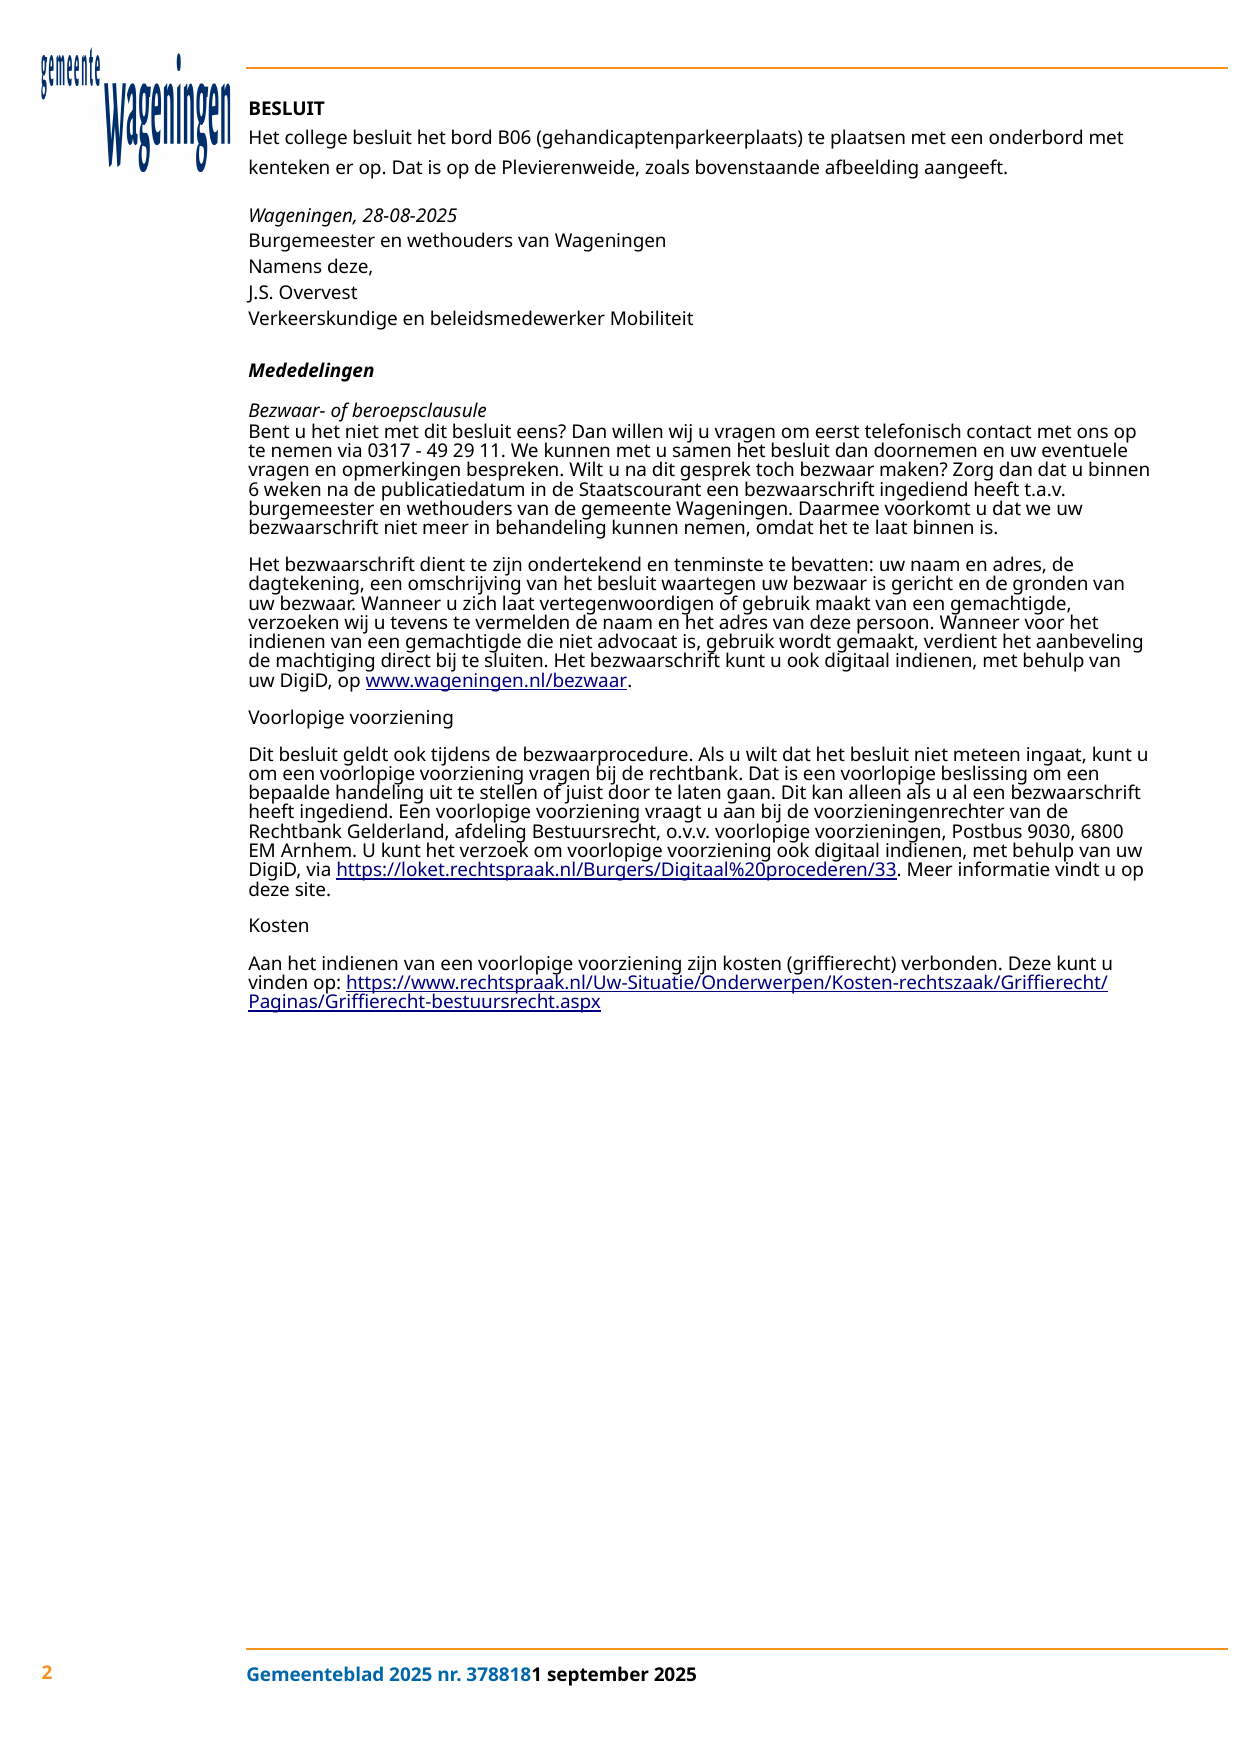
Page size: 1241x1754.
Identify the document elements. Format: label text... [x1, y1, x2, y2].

text Verkeerskundige en beleidsmedewerker Mobiliteit [248, 305, 1152, 331]
text J.S. Overvest [248, 279, 1152, 305]
text Het bezwaarschrift dient te zijn ondertekend en tenminste te bevatten: uw naam en adres, de dagtekening, een omschrijving van het besluit waartegen uw bezwaar is gericht en de gronden van uw bezwaar. Wanneer u zich laat vertegenwoordigen of gebruik maakt van een gemachtigde, verzoeken wij u tevens te vermelden de naam en het adres van deze persoon. Wanneer voor het indienen van een gemachtigde die niet advocaat is, gebruik wordt gemaakt, verdient het aanbeveling de machtiging direct bij te sluiten. Het bezwaarschrift kunt u ook digitaal indienen, met behulp van uw DigiD, op www.wageningen.nl/bezwaar. [248, 556, 1152, 691]
text Aan het indienen van een voorlopige voorziening zijn kosten (griffierecht) verbonden. Deze kunt u vinden op: https://www.rechtspraak.nl/Uw-Situatie/Onderwerpen/Kosten-rechtszaak/Griffierecht/Paginas/Griffierecht-bestuursrecht.aspx [248, 954, 1152, 1012]
text Kosten [248, 917, 1152, 937]
text Wageningen, 28-08-2025 [248, 202, 1152, 228]
text Dit besluit geldt ook tijdens de bezwaarprocedure. Als u wilt dat het besluit niet meteen ingaat, kunt u om een voorlopige voorziening vragen bij de rechtbank. Dat is een voorlopige beslissing om een bepaalde handeling uit te stellen of juist door te laten gaan. Dit kan alleen als u al een bezwaarschrift heeft ingediend. Een voorlopige voorziening vraagt u aan bij de voorzieningenrechter van de Rechtbank Gelderland, afdeling Bestuursrecht, o.v.v. voorlopige voorzieningen, Postbus 9030, 6800 EM Arnhem. U kunt het verzoek om voorlopige voorziening ook digitaal indienen, met behulp van uw DigiD, via https://loket.rechtspraak.nl/Burgers/Digitaal%20procederen/33. Meer informatie vindt u op deze site. [248, 746, 1152, 900]
text Namens deze, [248, 253, 1152, 279]
text Burgemeester en wethouders van Wageningen [248, 228, 1152, 253]
text Voorlopige voorziening [248, 709, 1152, 728]
picture [41, 47, 231, 172]
text Bezwaar- of beroepsclausule [248, 397, 1152, 423]
text Bent u het niet met dit besluit eens? Dan willen wij u vragen om eerst telefonisch contact met ons op te nemen via 0317 - 49 29 11. We kunnen met u samen het besluit dan doornemen en uw eventuele vragen en opmerkingen bespreken. Wilt u na dit gesprek toch bezwaar maken? Zorg dan dat u binnen 6 weken na de publicatiedatum in de Staatscourant een bezwaarschrift ingediend heeft t.a.v. burgemeester en wethouders van de gemeente Wageningen. Daarmee voorkomt u dat we uw bezwaarschrift niet meer in behandeling kunnen nemen, omdat het te laat binnen is. [248, 423, 1152, 538]
text BESLUIT [248, 95, 1152, 121]
text Het college besluit het bord B06 (gehandicaptenparkeerplaats) te plaatsen met een onderbord met kenteken er op. Dat is op de Plevierenweide, zoals bovenstaande afbeelding aangeeft. [248, 124, 1152, 180]
text Mededelingen [248, 358, 1152, 383]
